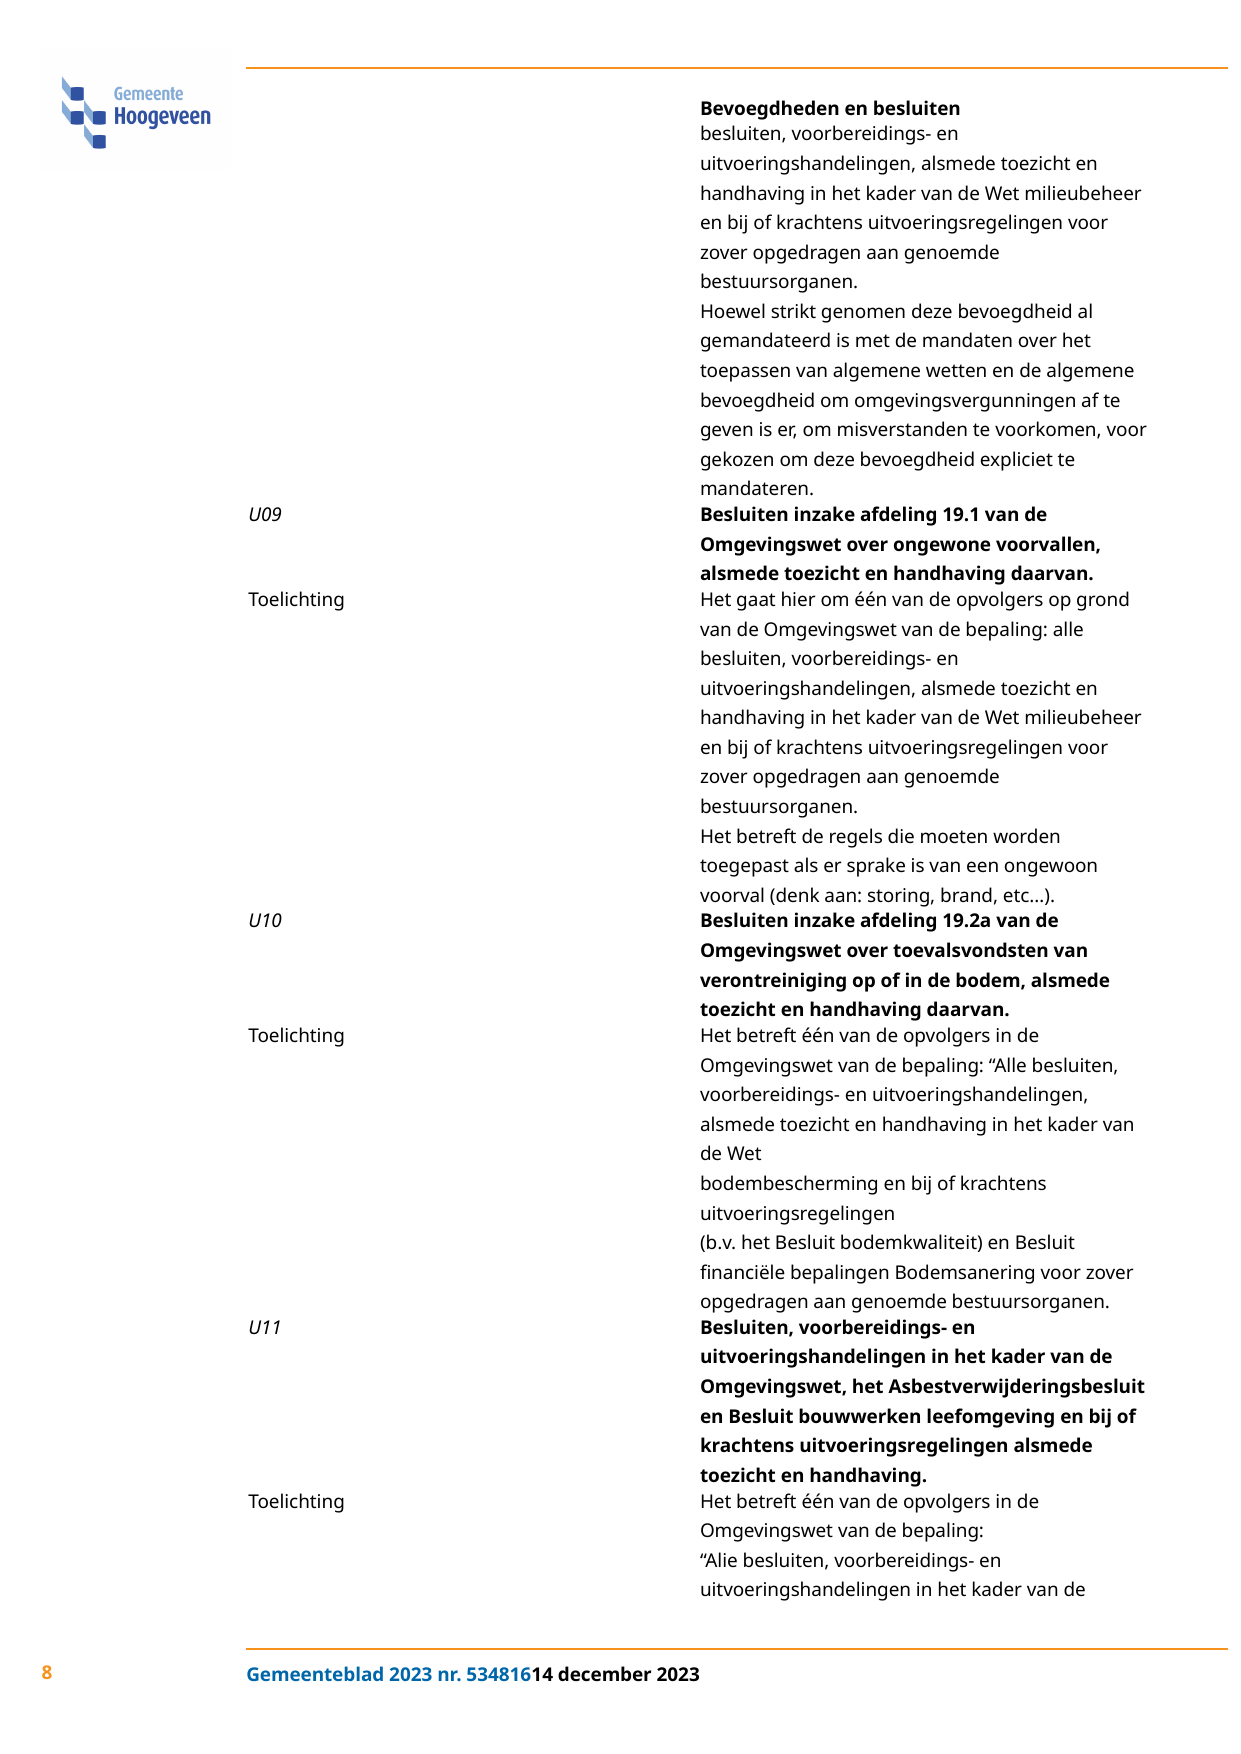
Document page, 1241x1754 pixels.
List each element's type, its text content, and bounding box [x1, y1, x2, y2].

table_cell U09 [248, 501, 700, 586]
table_cell Besluiten inzake afdeling 19.1 van de Omgevingswet over ongewone voorvallen, alsmede toezicht en handhaving daarvan. [700, 501, 1152, 586]
table_header [248, 95, 700, 121]
table_cell [248, 121, 700, 501]
table_cell Besluiten, voorbereidings- en uitvoeringshandelingen in het kader van de Omgevingswet, het Asbestverwijderingsbesluit en Besluit bouwwerken leefomgeving en bij of krachtens uitvoeringsregelingen alsmede toezicht en handhaving. [700, 1314, 1152, 1488]
table_cell Toelichting [248, 586, 700, 908]
table_cell U10 [248, 908, 700, 1022]
table_header Bevoegdheden en besluiten [700, 95, 1152, 121]
table_cell U11 [248, 1314, 700, 1488]
table_cell Besluiten inzake afdeling 19.2a van de Omgevingswet over toevalsvondsten van verontreiniging op of in de bodem, alsmede toezicht en handhaving daarvan. [700, 908, 1152, 1022]
table_cell Toelichting [248, 1488, 700, 1602]
table_cell Het betreft één van de opvolgers in de Omgevingswet van de bepaling: “Alle besluiten, voorbereidings- en uitvoeringshandelingen, alsmede toezicht en handhaving in het kader van de Wet bodembescherming en bij of krachtens uitvoeringsregelingen (b.v. het Besluit bodemkwaliteit) en Besluit financiële bepalingen Bodemsanering voor zover opgedragen aan genoemde bestuursorganen. [700, 1022, 1152, 1314]
picture [41, 47, 231, 172]
table_cell Toelichting [248, 1022, 700, 1314]
table_cell Het betreft één van de opvolgers in de Omgevingswet van de bepaling: “Alie besluiten, voorbereidings- en uitvoeringshandelingen in het kader van de [700, 1488, 1152, 1602]
table_cell Het gaat hier om één van de opvolgers op grond van de Omgevingswet van de bepaling: alle besluiten, voorbereidings- en uitvoeringshandelingen, alsmede toezicht en handhaving in het kader van de Wet milieubeheer en bij of krachtens uitvoeringsregelingen voor zover opgedragen aan genoemde bestuursorganen. Het betreft de regels die moeten worden toegepast als er sprake is van een ongewoon voorval (denk aan: storing, brand, etc…). [700, 586, 1152, 908]
table_cell besluiten, voorbereidings- en uitvoeringshandelingen, alsmede toezicht en handhaving in het kader van de Wet milieubeheer en bij of krachtens uitvoeringsregelingen voor zover opgedragen aan genoemde bestuursorganen. Hoewel strikt genomen deze bevoegdheid al gemandateerd is met de mandaten over het toepassen van algemene wetten en de algemene bevoegdheid om omgevingsvergunningen af te geven is er, om misverstanden te voorkomen, voor gekozen om deze bevoegdheid expliciet te mandateren. [700, 121, 1152, 501]
